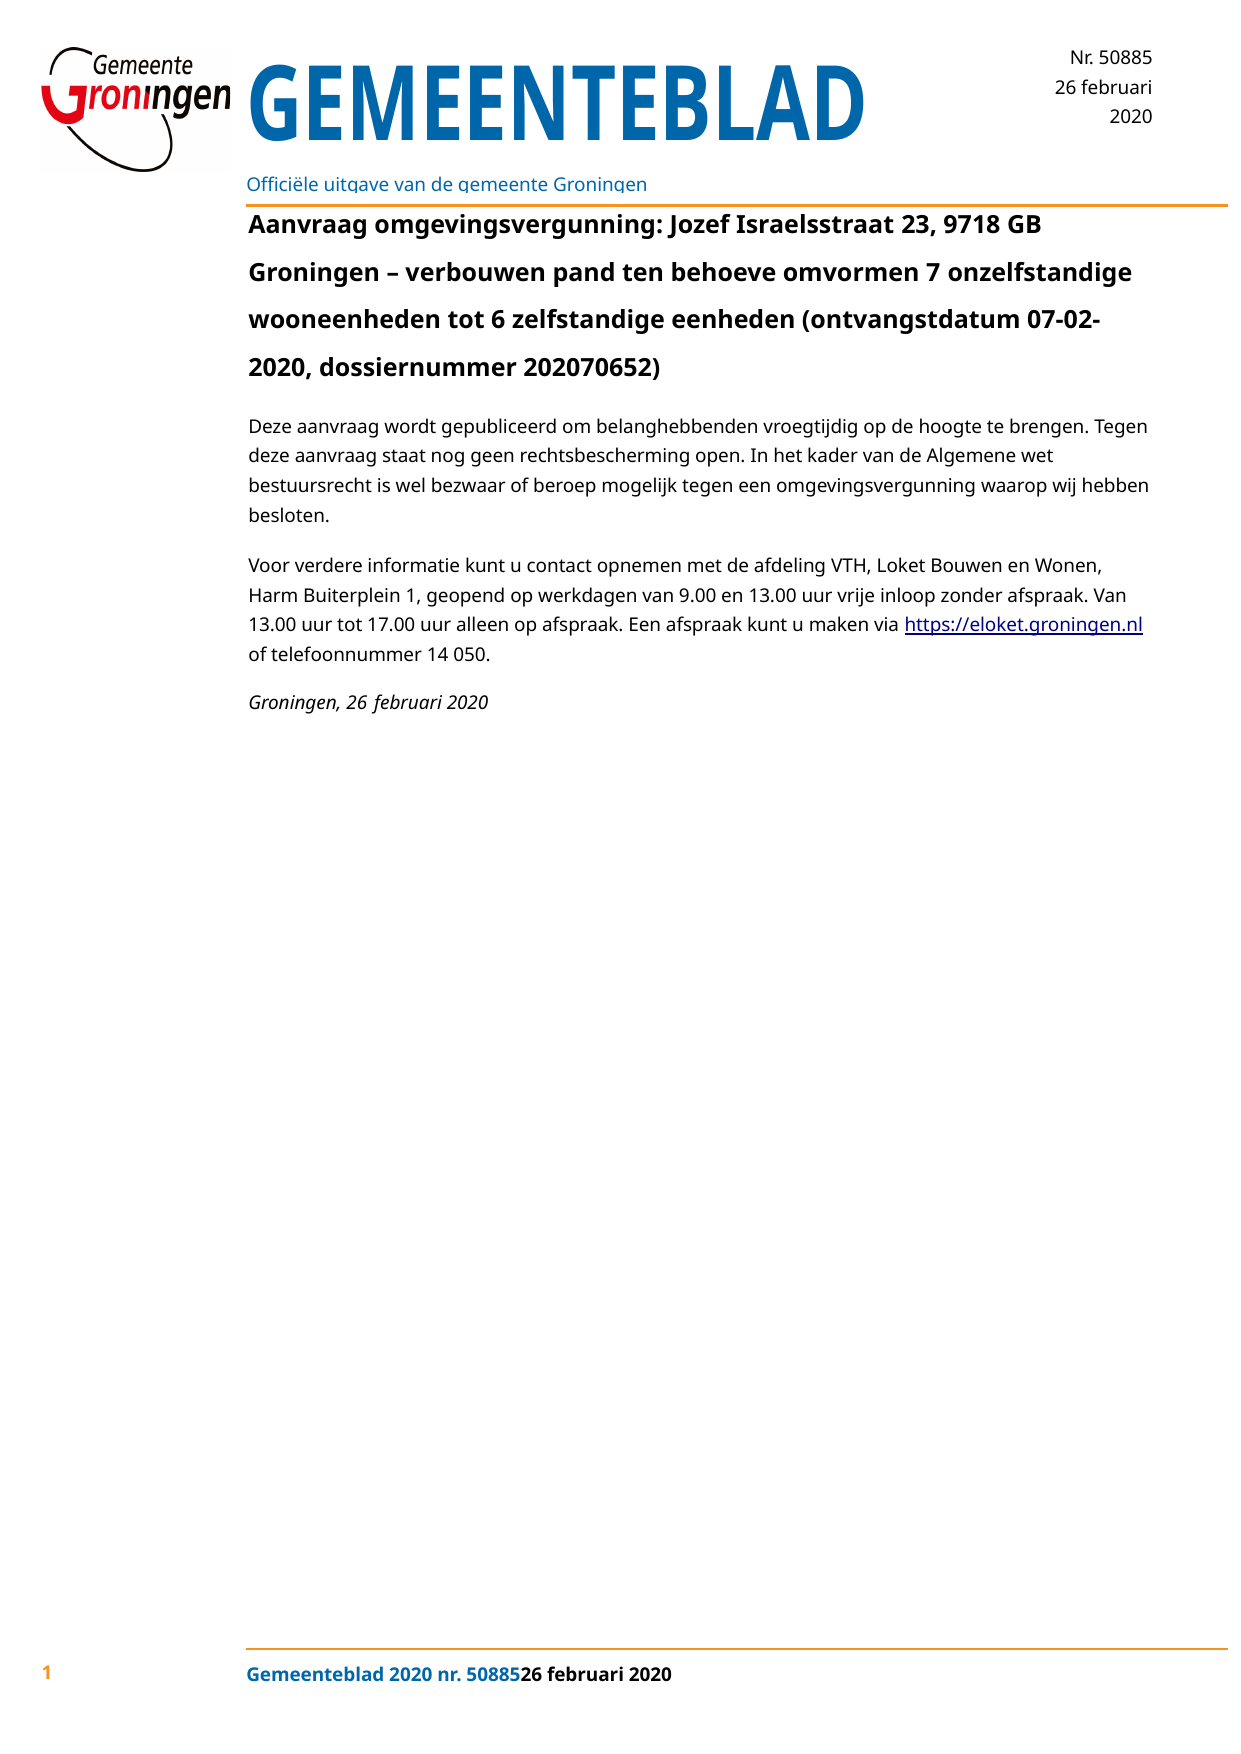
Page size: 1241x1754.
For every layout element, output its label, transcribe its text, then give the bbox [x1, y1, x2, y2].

text Voor verdere informatie kunt u contact opnemen met de afdeling VTH, Loket Bouwen en Wonen, Harm Buiterplein 1, geopend op werkdagen van 9.00 en 13.00 uur vrije inloop zonder afspraak. Van 13.00 uur tot 17.00 uur alleen op afspraak. Een afspraak kunt u maken via https://eloket.groningen.nl of telefoonnummer 14 050. [248, 552, 1152, 667]
text Groningen, 26 februari 2020 [248, 689, 1152, 714]
text Aanvraag omgevingsvergunning: Jozef Israelsstraat 23, 9718 GB Groningen – verbouwen pand ten behoeve omvormen 7 onzelfstandige wooneenheden tot 6 zelfstandige eenheden (ontvangstdatum 07-02-2020, dossiernummer 202070652) [248, 207, 1152, 384]
picture [41, 47, 231, 172]
text Deze aanvraag wordt gepubliceerd om belanghebbenden vroegtijdig op de hoogte te brengen. Tegen deze aanvraag staat nog geen rechtsbescherming open. In het kader van de Algemene wet bestuursrecht is wel bezwaar of beroep mogelijk tegen een omgevingsvergunning waarop wij hebben besloten. [248, 413, 1152, 528]
